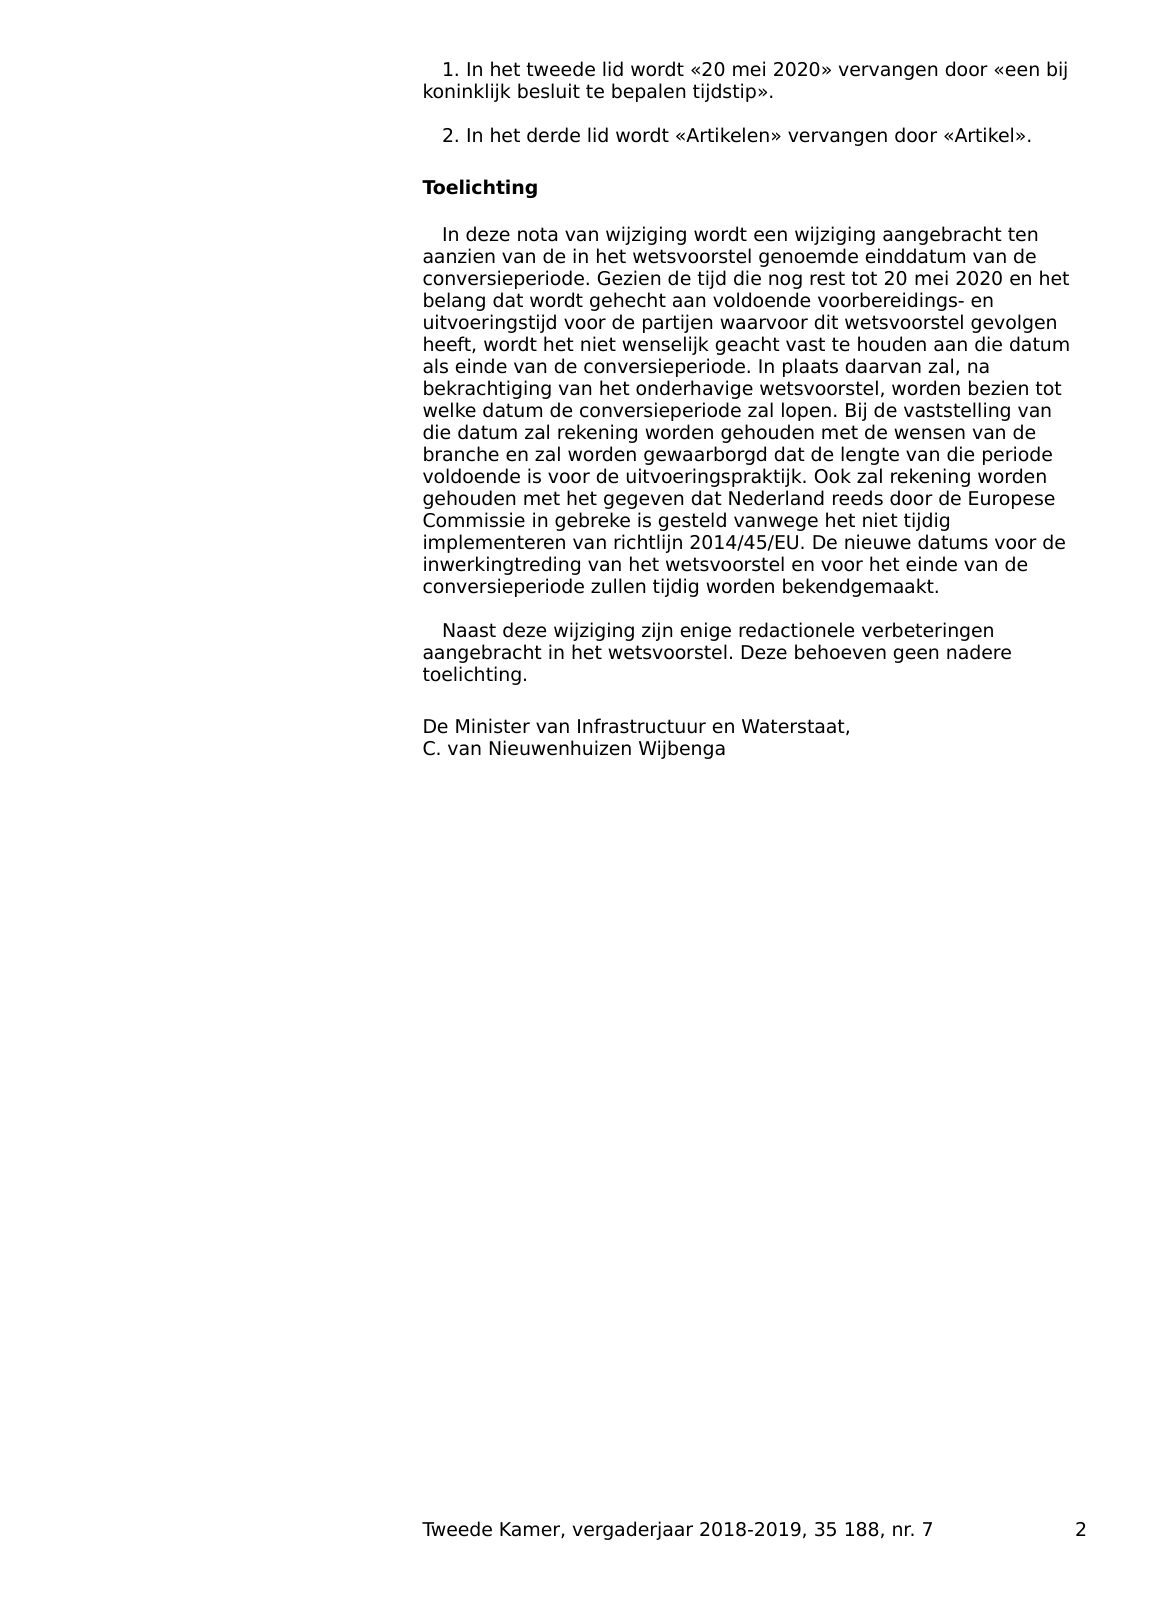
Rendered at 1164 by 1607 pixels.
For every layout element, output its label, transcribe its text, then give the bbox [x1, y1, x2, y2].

text De Minister van Infrastructuur en Waterstaat, C. van Nieuwenhuizen Wijbenga [422, 716, 1087, 760]
subtitle Toelichting [422, 177, 1087, 199]
text In deze nota van wijziging wordt een wijziging aangebracht ten aanzien van de in het wetsvoorstel genoemde einddatum van de conversieperiode. Gezien de tijd die nog rest tot 20 mei 2020 en het belang dat wordt gehecht aan voldoende voorbereidings- en uitvoeringstijd voor de partijen waarvoor dit wetsvoorstel gevolgen heeft, wordt het niet wenselijk geacht vast te houden aan die datum als einde van de conversieperiode. In plaats daarvan zal, na bekrachtiging van het onderhavige wetsvoorstel, worden bezien tot welke datum de conversieperiode zal lopen. Bij de vaststelling van die datum zal rekening worden gehouden met de wensen van de branche en zal worden gewaarborgd dat de lengte van die periode voldoende is voor de uitvoeringspraktijk. Ook zal rekening worden gehouden met het gegeven dat Nederland reeds door de Europese Commissie in gebreke is gesteld vanwege het niet tijdig implementeren van richtlijn 2014/45/EU. De nieuwe datums voor de inwerkingtreding van het wetsvoorstel en voor het einde van de conversieperiode zullen tijdig worden bekendgemaakt. [422, 224, 1087, 598]
text 2. In het derde lid wordt «Artikelen» vervangen door «Artikel». [422, 125, 1087, 147]
text Naast deze wijziging zijn enige redactionele verbeteringen aangebracht in het wetsvoorstel. Deze behoeven geen nadere toelichting. [422, 620, 1087, 686]
text 1. In het tweede lid wordt «20 mei 2020» vervangen door «een bij koninklijk besluit te bepalen tijdstip». [422, 59, 1087, 103]
